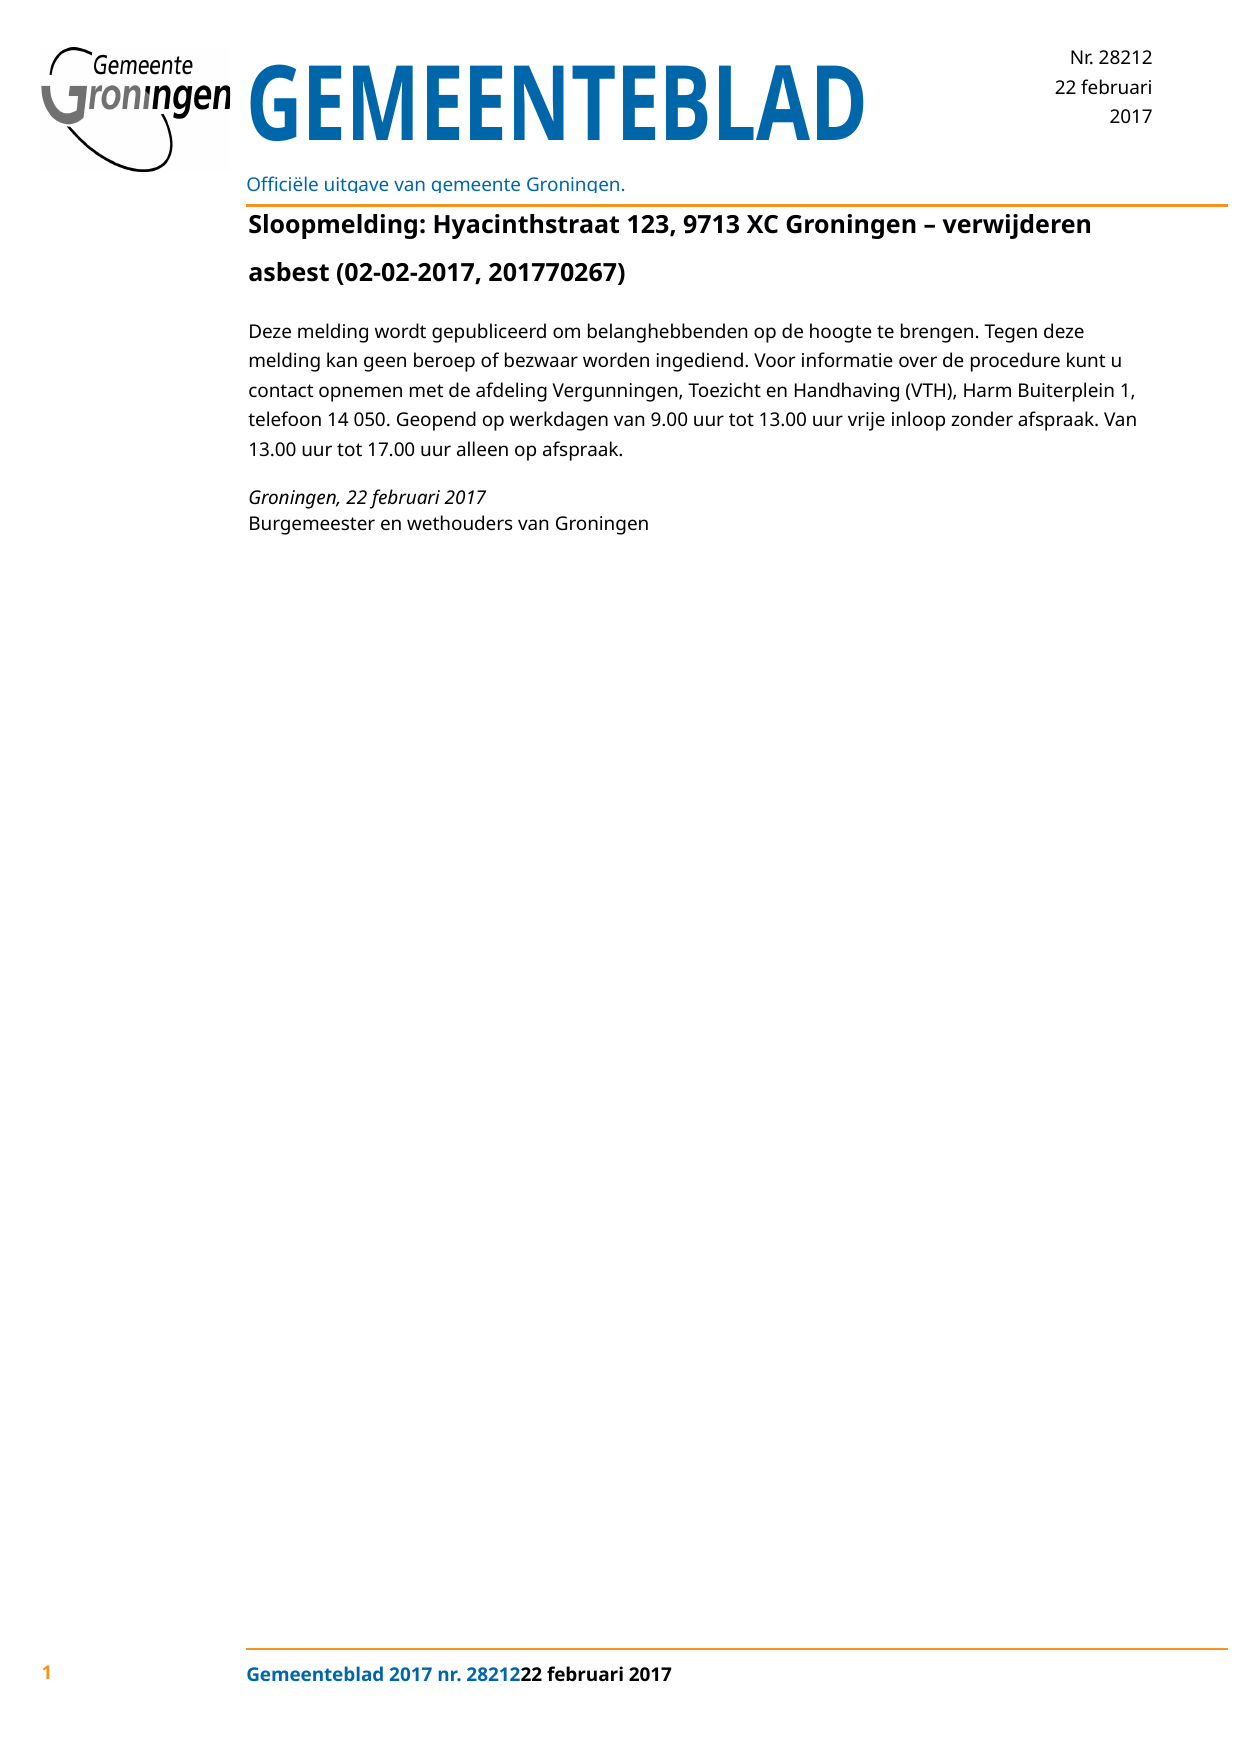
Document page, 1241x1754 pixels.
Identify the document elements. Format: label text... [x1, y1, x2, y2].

text Groningen, 22 februari 2017 [248, 484, 1152, 510]
text Sloopmelding: Hyacinthstraat 123, 9713 XC Groningen – verwijderen asbest (02-02-2017, 201770267) [248, 207, 1152, 288]
text Burgemeester en wethouders van Groningen [248, 510, 1152, 536]
text Deze melding wordt gepubliceerd om belanghebbenden op de hoogte te brengen. Tegen deze melding kan geen beroep of bezwaar worden ingediend. Voor informatie over de procedure kunt u contact opnemen met de afdeling Vergunningen, Toezicht en Handhaving (VTH), Harm Buiterplein 1, telefoon 14 050. Geopend op werkdagen van 9.00 uur tot 13.00 uur vrije inloop zonder afspraak. Van 13.00 uur tot 17.00 uur alleen op afspraak. [248, 318, 1152, 462]
picture [41, 47, 231, 172]
